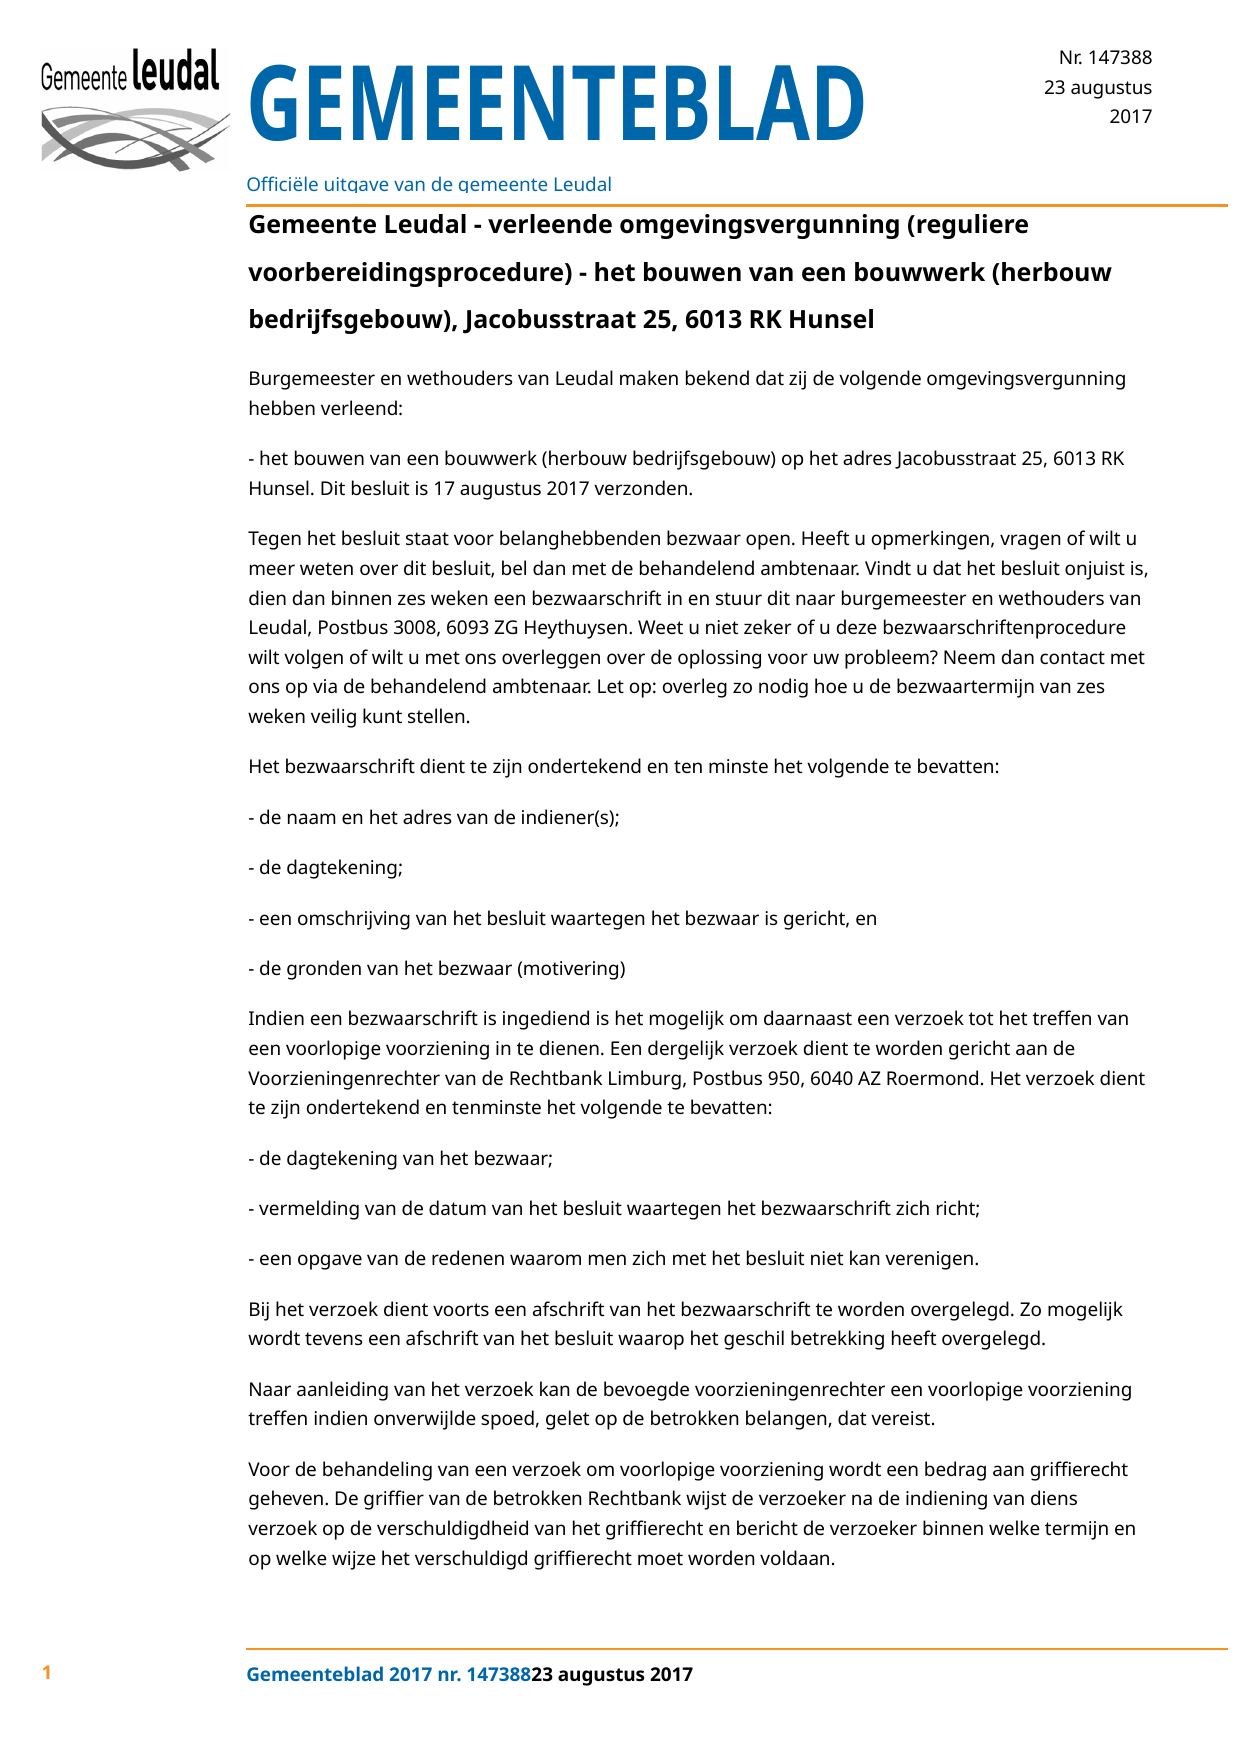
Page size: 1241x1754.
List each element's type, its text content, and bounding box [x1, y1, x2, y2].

text Het bezwaarschrift dient te zijn ondertekend en ten minste het volgende te bevatten: [248, 753, 1152, 779]
text Gemeente Leudal - verleende omgevingsvergunning (reguliere voorbereidingsprocedure) - het bouwen van een bouwwerk (herbouw bedrijfsgebouw), Jacobusstraat 25, 6013 RK Hunsel [248, 207, 1152, 336]
text - een omschrijving van het besluit waartegen het bezwaar is gericht, en [248, 905, 1152, 930]
text - het bouwen van een bouwwerk (herbouw bedrijfsgebouw) op het adres Jacobusstraat 25, 6013 RK Hunsel. Dit besluit is 17 augustus 2017 verzonden. [248, 446, 1152, 501]
text Burgemeester en wethouders van Leudal maken bekend dat zij de volgende omgevingsvergunning hebben verleend: [248, 366, 1152, 421]
picture [41, 47, 231, 172]
text - vermelding van de datum van het besluit waartegen het bezwaarschrift zich richt; [248, 1195, 1152, 1221]
text Voor de behandeling van een verzoek om voorlopige voorziening wordt een bedrag aan griffierecht geheven. De griffier van de betrokken Rechtbank wijst de verzoeker na de indiening van diens verzoek op de verschuldigdheid van het griffierecht en bericht de verzoeker binnen welke termijn en op welke wijze het verschuldigd griffierecht moet worden voldaan. [248, 1456, 1152, 1570]
text - de dagtekening; [248, 854, 1152, 880]
text Bij het verzoek dient voorts een afschrift van het bezwaarschrift te worden overgelegd. Zo mogelijk wordt tevens een afschrift van het besluit waarop het geschil betrekking heeft overgelegd. [248, 1296, 1152, 1351]
text Naar aanleiding van het verzoek kan de bevoegde voorzieningenrechter een voorlopige voorziening treffen indien onverwijlde spoed, gelet op de betrokken belangen, dat vereist. [248, 1376, 1152, 1431]
text - de naam en het adres van de indiener(s); [248, 804, 1152, 829]
text - de dagtekening van het bezwaar; [248, 1145, 1152, 1170]
text - een opgave van de redenen waarom men zich met het besluit niet kan verenigen. [248, 1246, 1152, 1271]
text - de gronden van het bezwaar (motivering) [248, 955, 1152, 981]
text Indien een bezwaarschrift is ingediend is het mogelijk om daarnaast een verzoek tot het treffen van een voorlopige voorziening in te dienen. Een dergelijk verzoek dient te worden gericht aan de Voorzieningenrechter van de Rechtbank Limburg, Postbus 950, 6040 AZ Roermond. Het verzoek dient te zijn ondertekend en tenminste het volgende te bevatten: [248, 1006, 1152, 1120]
text Tegen het besluit staat voor belanghebbenden bezwaar open. Heeft u opmerkingen, vragen of wilt u meer weten over dit besluit, bel dan met de behandelend ambtenaar. Vindt u dat het besluit onjuist is, dien dan binnen zes weken een bezwaarschrift in en stuur dit naar burgemeester en wethouders van Leudal, Postbus 3008, 6093 ZG Heythuysen. Weet u niet zeker of u deze bezwaarschriftenprocedure wilt volgen of wilt u met ons overleggen over de oplossing voor uw probleem? Neem dan contact met ons op via de behandelend ambtenaar. Let op: overleg zo nodig hoe u de bezwaartermijn van zes weken veilig kunt stellen. [248, 526, 1152, 729]
